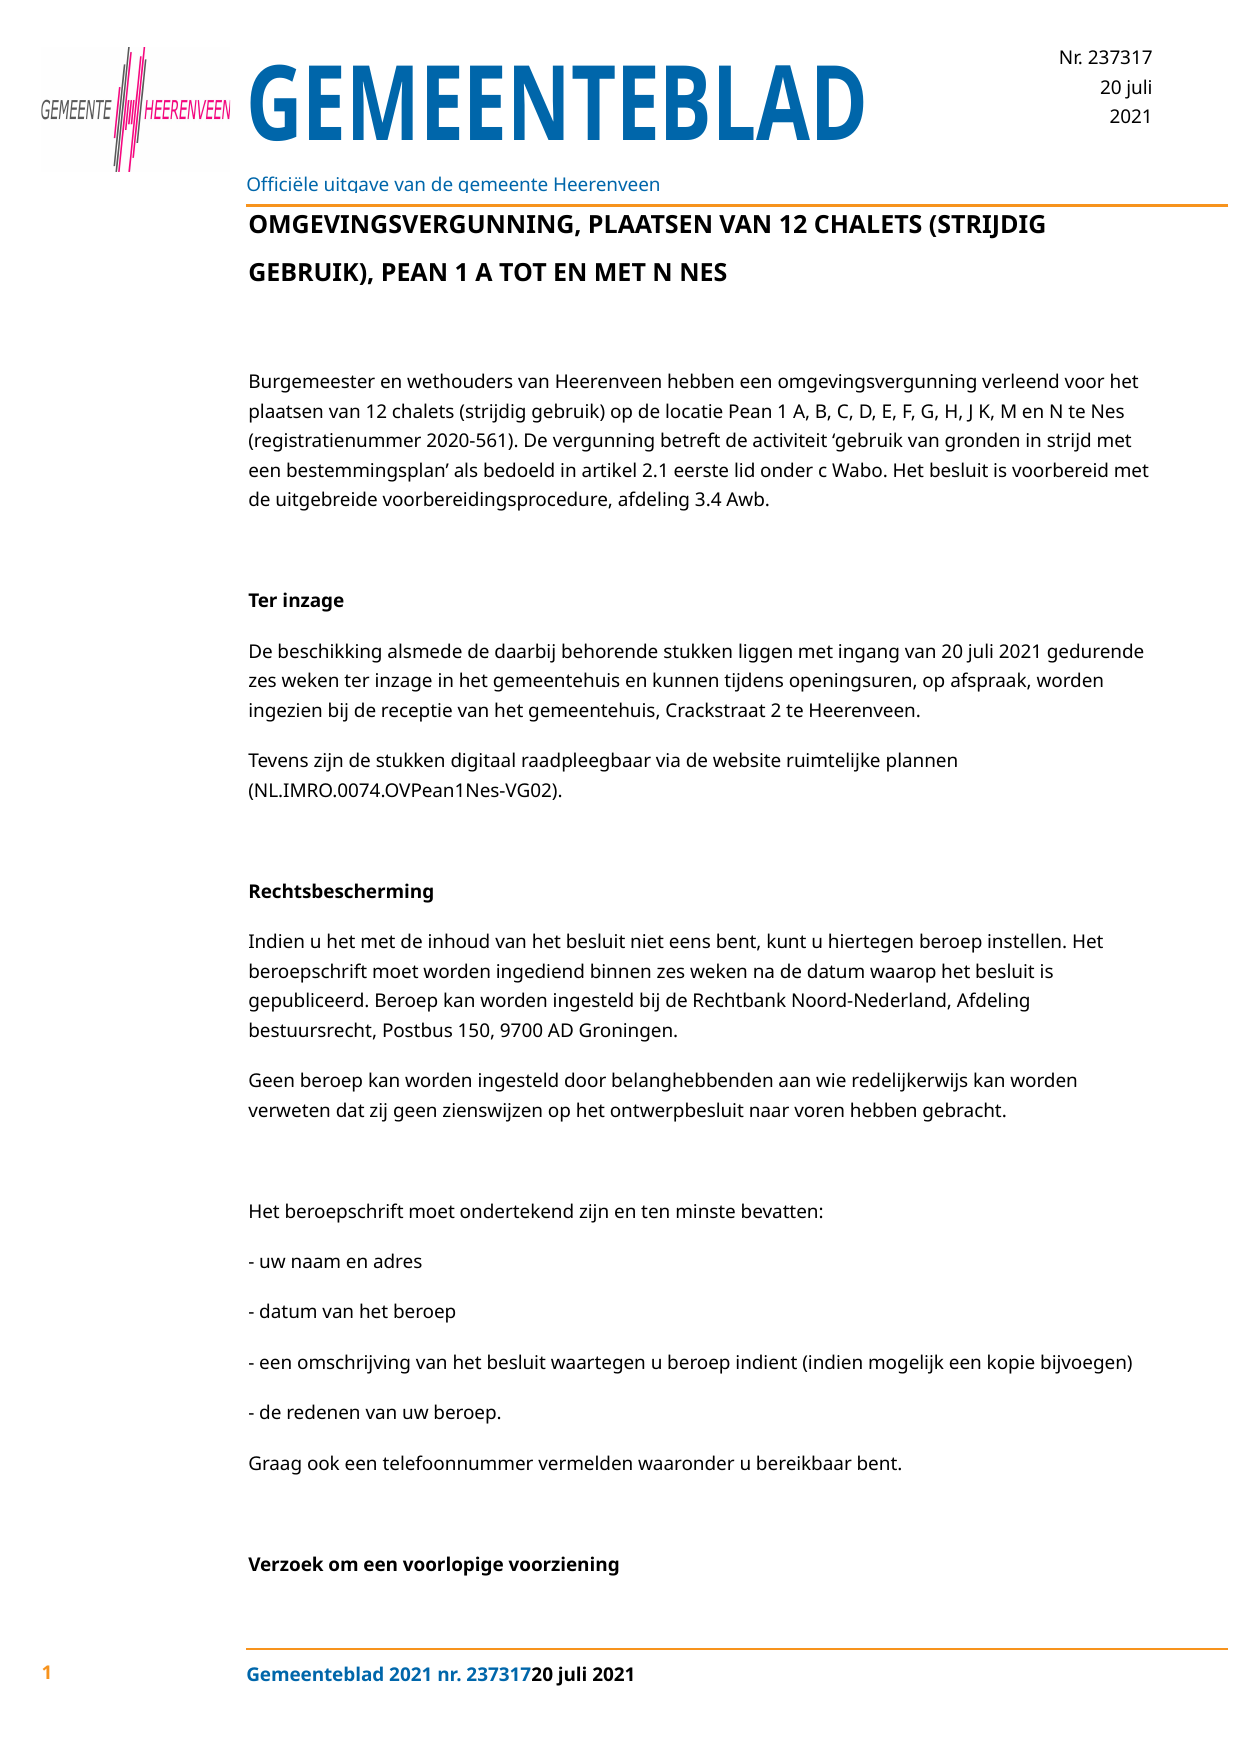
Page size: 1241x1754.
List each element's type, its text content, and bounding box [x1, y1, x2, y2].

text Tevens zijn de stukken digitaal raadpleegbaar via de website ruimtelijke plannen (NL.IMRO.0074.OVPean1Nes-VG02). [248, 747, 1152, 803]
text Geen beroep kan worden ingesteld door belanghebbenden aan wie redelijkerwijs kan worden verweten dat zij geen zienswijzen op het ontwerpbesluit naar voren hebben gebracht. [248, 1067, 1152, 1123]
text Graag ook een telefoonnummer vermelden waaronder u bereikbaar bent. [248, 1450, 1152, 1476]
picture [41, 47, 231, 172]
text - de redenen van uw beroep. [248, 1399, 1152, 1425]
text Het beroepschrift moet ondertekend zijn en ten minste bevatten: [248, 1198, 1152, 1224]
text Burgemeester en wethouders van Heerenveen hebben een omgevingsvergunning verleend voor het plaatsen van 12 chalets (strijdig gebruik) op de locatie Pean 1 A, B, C, D, E, F, G, H, J K, M en N te Nes (registratienummer 2020-561). De vergunning betreft de activiteit ‘gebruik van gronden in strijd met een bestemmingsplan’ als bedoeld in artikel 2.1 eerste lid onder c Wabo. Het besluit is voorbereid met de uitgebreide voorbereidingsprocedure, afdeling 3.4 Awb. [248, 368, 1152, 512]
text - uw naam en adres [248, 1248, 1152, 1274]
text - een omschrijving van het besluit waartegen u beroep indient (indien mogelijk een kopie bijvoegen) [248, 1349, 1152, 1375]
text Verzoek om een voorlopige voorziening [248, 1551, 1152, 1577]
text - datum van het beroep [248, 1299, 1152, 1324]
text De beschikking alsmede de daarbij behorende stukken liggen met ingang van 20 juli 2021 gedurende zes weken ter inzage in het gemeentehuis en kunnen tijdens openingsuren, op afspraak, worden ingezien bij de receptie van het gemeentehuis, Crackstraat 2 te Heerenveen. [248, 638, 1152, 723]
text Rechtsbescherming [248, 878, 1152, 904]
text OMGEVINGSVERGUNNING, PLAATSEN VAN 12 CHALETS (STRIJDIG GEBRUIK), PEAN 1 A TOT EN MET N NES [248, 207, 1152, 288]
text Ter inzage [248, 587, 1152, 613]
text Indien u het met de inhoud van het besluit niet eens bent, kunt u hiertegen beroep instellen. Het beroepschrift moet worden ingediend binnen zes weken na de datum waarop het besluit is gepubliceerd. Beroep kan worden ingesteld bij de Rechtbank Noord-Nederland, Afdeling bestuursrecht, Postbus 150, 9700 AD Groningen. [248, 928, 1152, 1043]
